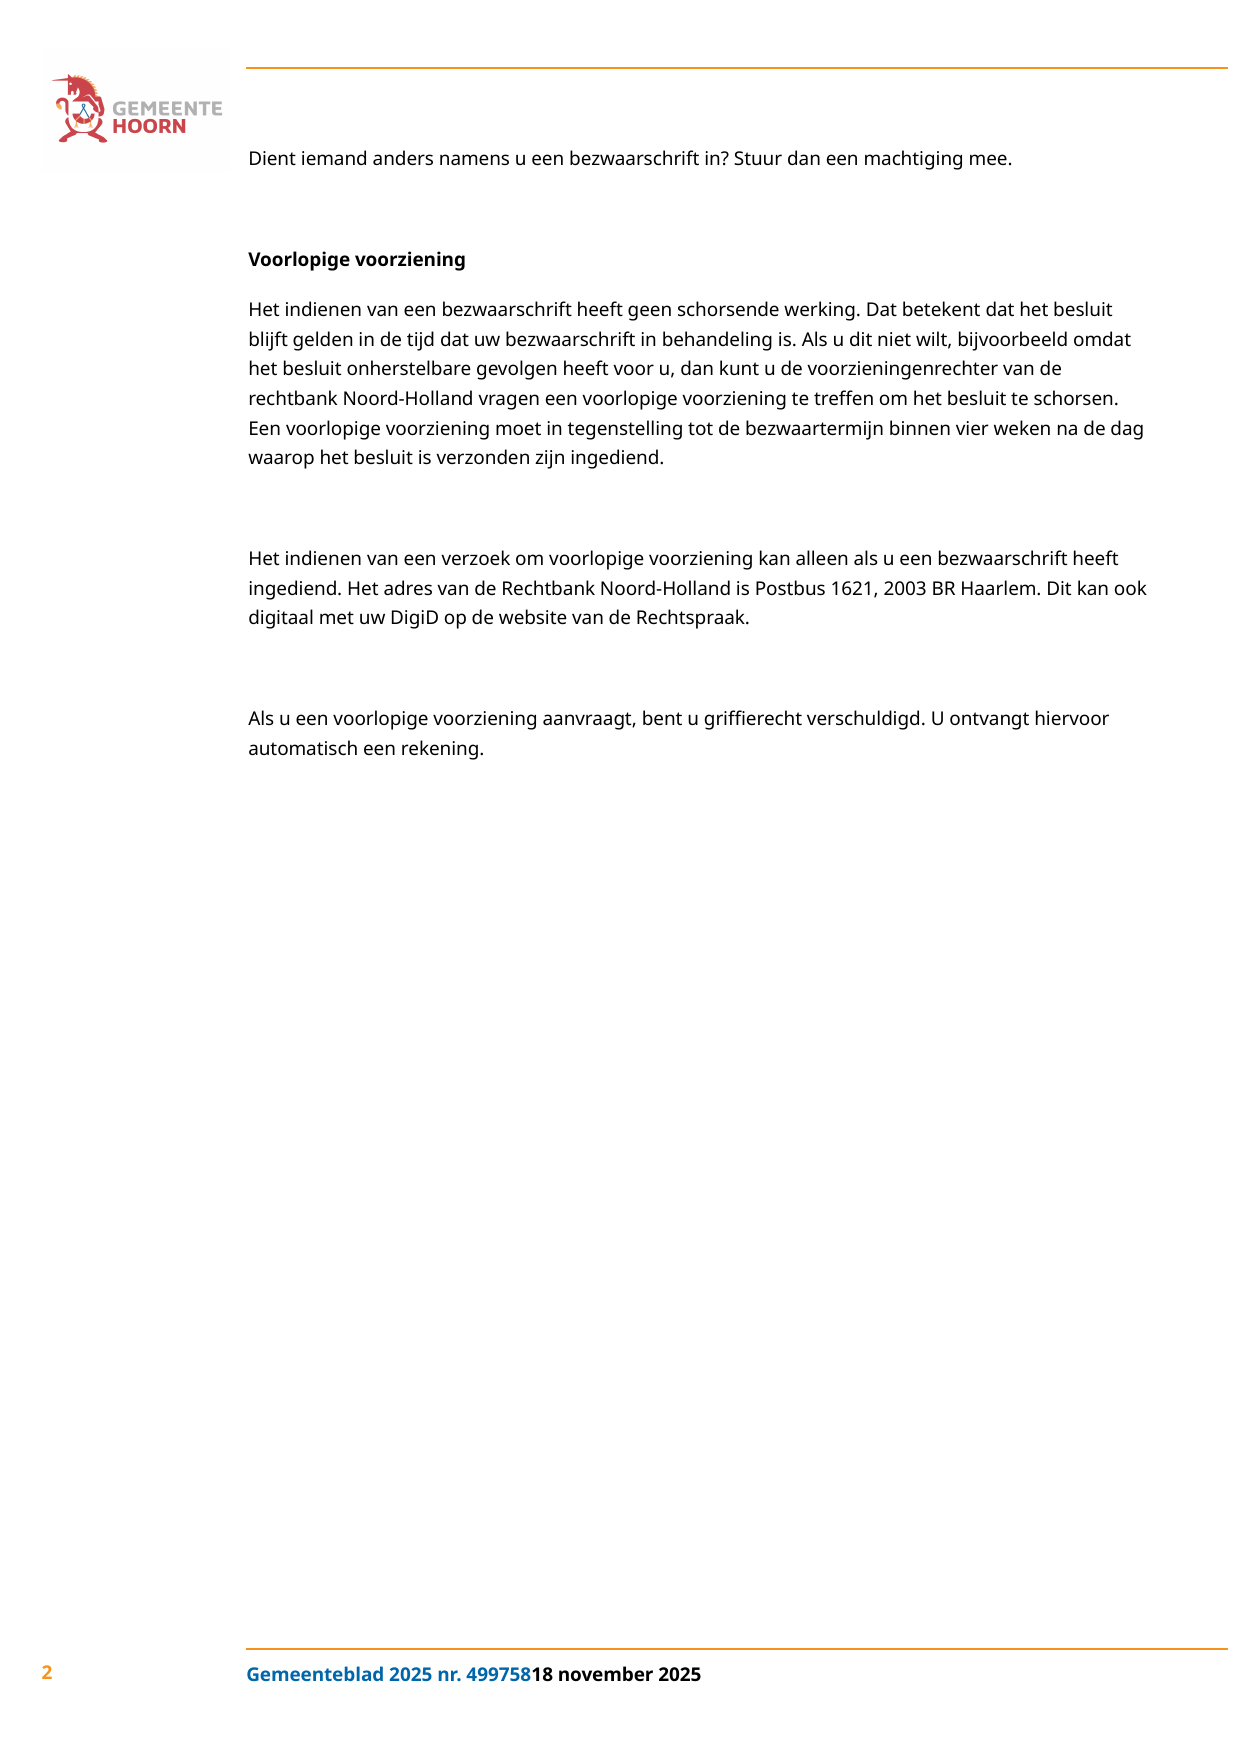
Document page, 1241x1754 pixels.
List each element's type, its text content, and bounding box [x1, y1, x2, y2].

text Dient iemand anders namens u een bezwaarschrift in? Stuur dan een machtiging mee. [248, 145, 1152, 171]
text Het indienen van een bezwaarschrift heeft geen schorsende werking. Dat betekent dat het besluit blijft gelden in de tijd dat uw bezwaarschrift in behandeling is. Als u dit niet wilt, bijvoorbeeld omdat het besluit onherstelbare gevolgen heeft voor u, dan kunt u de voorzieningenrechter van de rechtbank Noord-Holland vragen een voorlopige voorziening te treffen om het besluit te schorsen. Een voorlopige voorziening moet in tegenstelling tot de bezwaartermijn binnen vier weken na de dag waarop het besluit is verzonden zijn ingediend. [248, 296, 1152, 470]
text Als u een voorlopige voorziening aanvraagt, bent u griffierecht verschuldigd. U ontvangt hiervoor automatisch een rekening. [248, 705, 1152, 761]
picture [41, 47, 231, 172]
text Voorlopige voorziening [248, 246, 1152, 272]
text Het indienen van een verzoek om voorlopige voorziening kan alleen als u een bezwaarschrift heeft ingediend. Het adres van de Rechtbank Noord-Holland is Postbus 1621, 2003 BR Haarlem. Dit kan ook digitaal met uw DigiD op de website van de Rechtspraak. [248, 545, 1152, 630]
